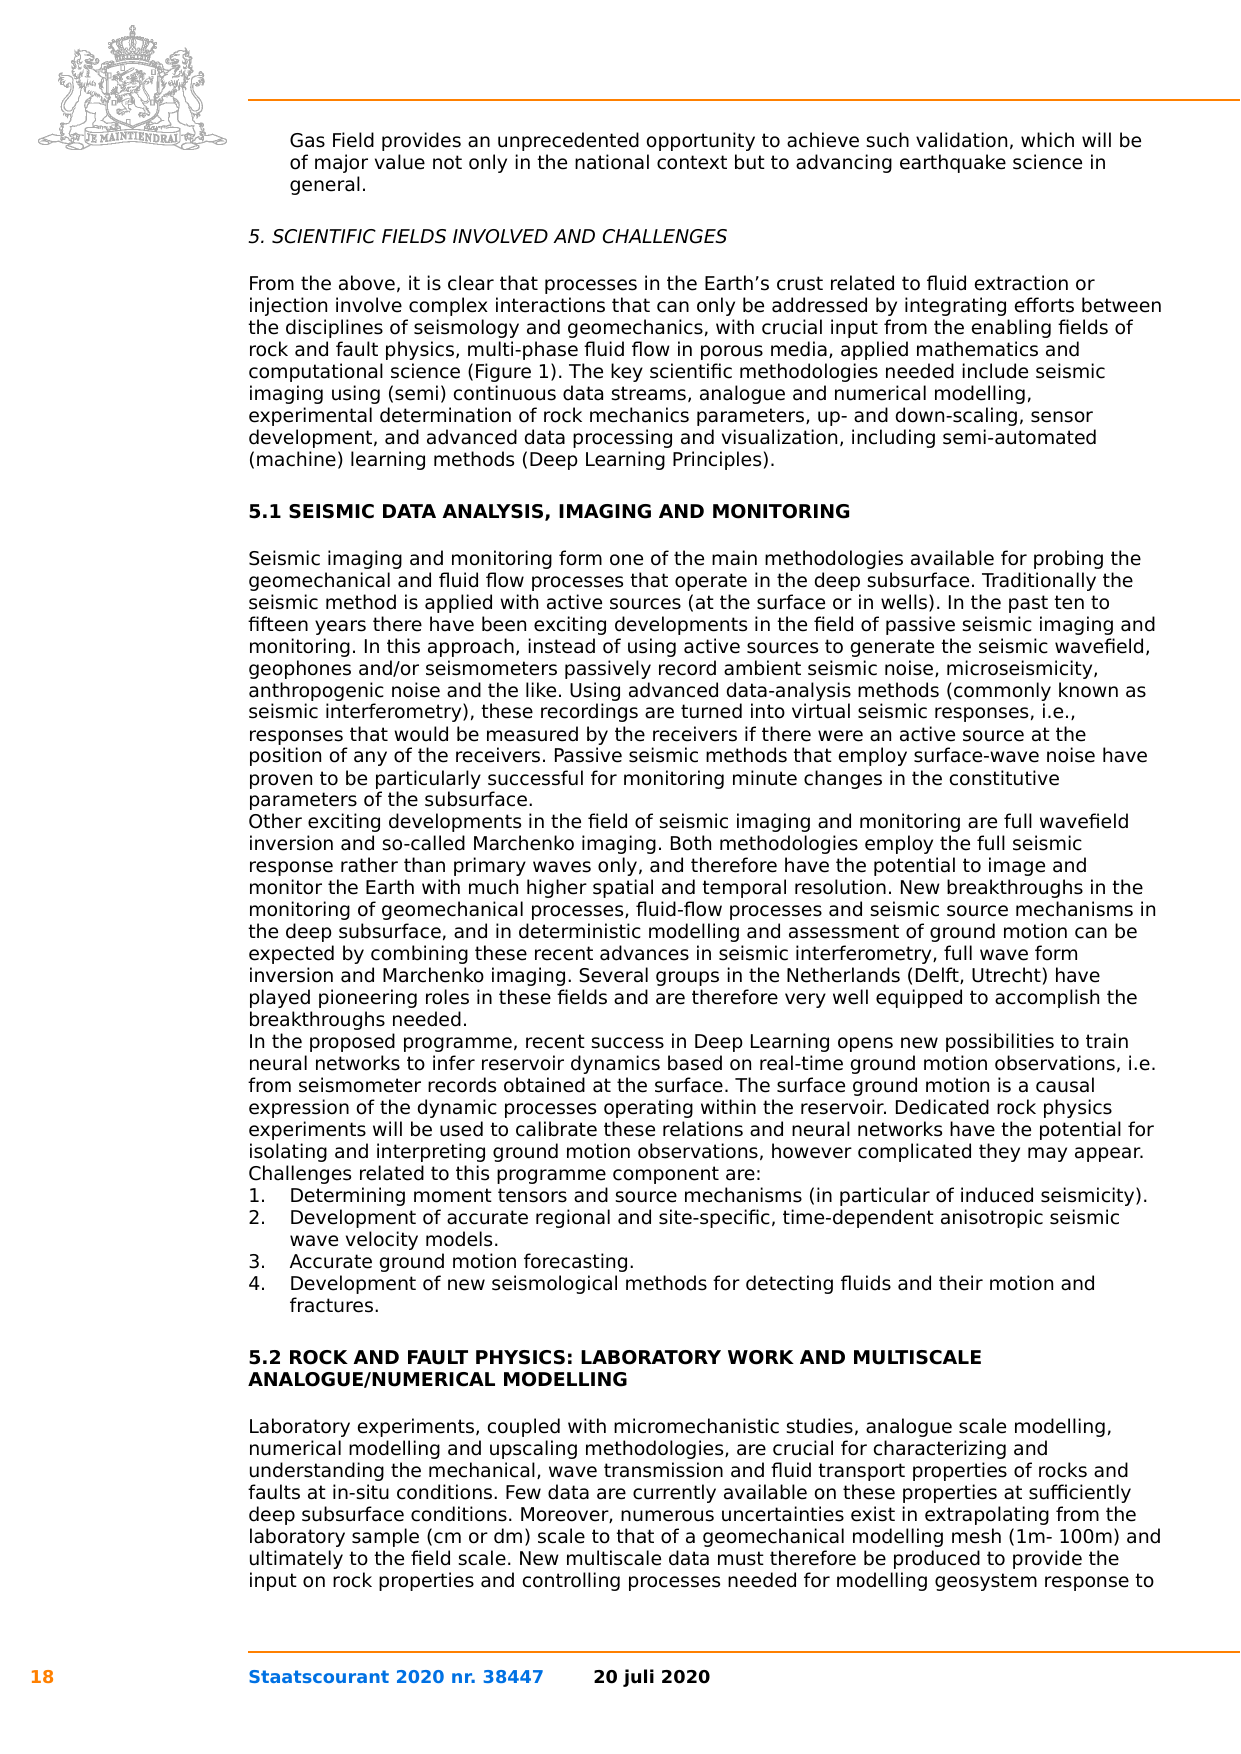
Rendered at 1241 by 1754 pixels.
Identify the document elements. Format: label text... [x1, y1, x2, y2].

subtitle 5.2 ROCK AND FAULT PHYSICS: LABORATORY WORK AND MULTISCALE ANALOGUE/NUMERICAL MODELLING [248, 1347, 1163, 1391]
text Seismic imaging and monitoring form one of the main methodologies available for probing the geomechanical and fluid flow processes that operate in the deep subsurface. Traditionally the seismic method is applied with active sources (at the surface or in wells). In the past ten to fifteen years there have been exciting developments in the field of passive seismic imaging and monitoring. In this approach, instead of using active sources to generate the seismic wavefield, geophones and/or seismometers passively record ambient seismic noise, microseismicity, anthropogenic noise and the like. Using advanced data-analysis methods (commonly known as seismic interferometry), these recordings are turned into virtual seismic responses, i.e., responses that would be measured by the receivers if there were an active source at the position of any of the receivers. Passive seismic methods that employ surface-wave noise have proven to be particularly successful for monitoring minute changes in the constitutive parameters of the subsurface. [248, 548, 1163, 811]
text 4. Development of new seismological methods for detecting fluids and their motion and fractures. [248, 1273, 1163, 1317]
text Other exciting developments in the field of seismic imaging and monitoring are full wavefield inversion and so-called Marchenko imaging. Both methodologies employ the full seismic response rather than primary waves only, and therefore have the potential to image and monitor the Earth with much higher spatial and temporal resolution. New breakthroughs in the monitoring of geomechanical processes, fluid-flow processes and seismic source mechanisms in the deep subsurface, and in deterministic modelling and assessment of ground motion can be expected by combining these recent advances in seismic interferometry, full wave form inversion and Marchenko imaging. Several groups in the Netherlands (Delft, Utrecht) have played pioneering roles in these fields and are therefore very well equipped to accomplish the breakthroughs needed. [248, 811, 1163, 1031]
picture [38, 25, 227, 150]
text 2. Development of accurate regional and site-specific, time-dependent anisotropic seismic wave velocity models. [248, 1207, 1163, 1251]
text In the proposed programme, recent success in Deep Learning opens new possibilities to train neural networks to infer reservoir dynamics based on real-time ground motion observations, i.e. from seismometer records obtained at the surface. The surface ground motion is a causal expression of the dynamic processes operating within the reservoir. Dedicated rock physics experiments will be used to calibrate these relations and neural networks have the potential for isolating and interpreting ground motion observations, however complicated they may appear. [248, 1031, 1163, 1163]
text Challenges related to this programme component are: [248, 1163, 1163, 1185]
text From the above, it is clear that processes in the Earth’s crust related to fluid extraction or injection involve complex interactions that can only be addressed by integrating efforts between the disciplines of seismology and geomechanics, with crucial input from the enabling fields of rock and fault physics, multi-phase fluid flow in porous media, applied mathematics and computational science (Figure 1). The key scientific methodologies needed include seismic imaging using (semi) continuous data streams, analogue and numerical modelling, experimental determination of rock mechanics parameters, up- and down-scaling, sensor development, and advanced data processing and visualization, including semi-automated (machine) learning methods (Deep Learning Principles). [248, 273, 1163, 471]
text 1. Determining moment tensors and source mechanisms (in particular of induced seismicity). [248, 1185, 1163, 1207]
subtitle 5.1 SEISMIC DATA ANALYSIS, IMAGING AND MONITORING [248, 501, 1163, 523]
subtitle 5. SCIENTIFIC FIELDS INVOLVED AND CHALLENGES [248, 226, 1163, 248]
text Laboratory experiments, coupled with micromechanistic studies, analogue scale modelling, numerical modelling and upscaling methodologies, are crucial for characterizing and understanding the mechanical, wave transmission and fluid transport properties of rocks and faults at in-situ conditions. Few data are currently available on these properties at sufficiently deep subsurface conditions. Moreover, numerous uncertainties exist in extrapolating from the laboratory sample (cm or dm) scale to that of a geomechanical modelling mesh (1m- 100m) and ultimately to the field scale. New multiscale data must therefore be produced to provide the input on rock properties and controlling processes needed for modelling geosystem response to [248, 1416, 1163, 1592]
text Gas Field provides an unprecedented opportunity to achieve such validation, which will be of major value not only in the national context but to advancing earthquake science in general. [248, 130, 1163, 196]
text 3. Accurate ground motion forecasting. [248, 1251, 1163, 1273]
